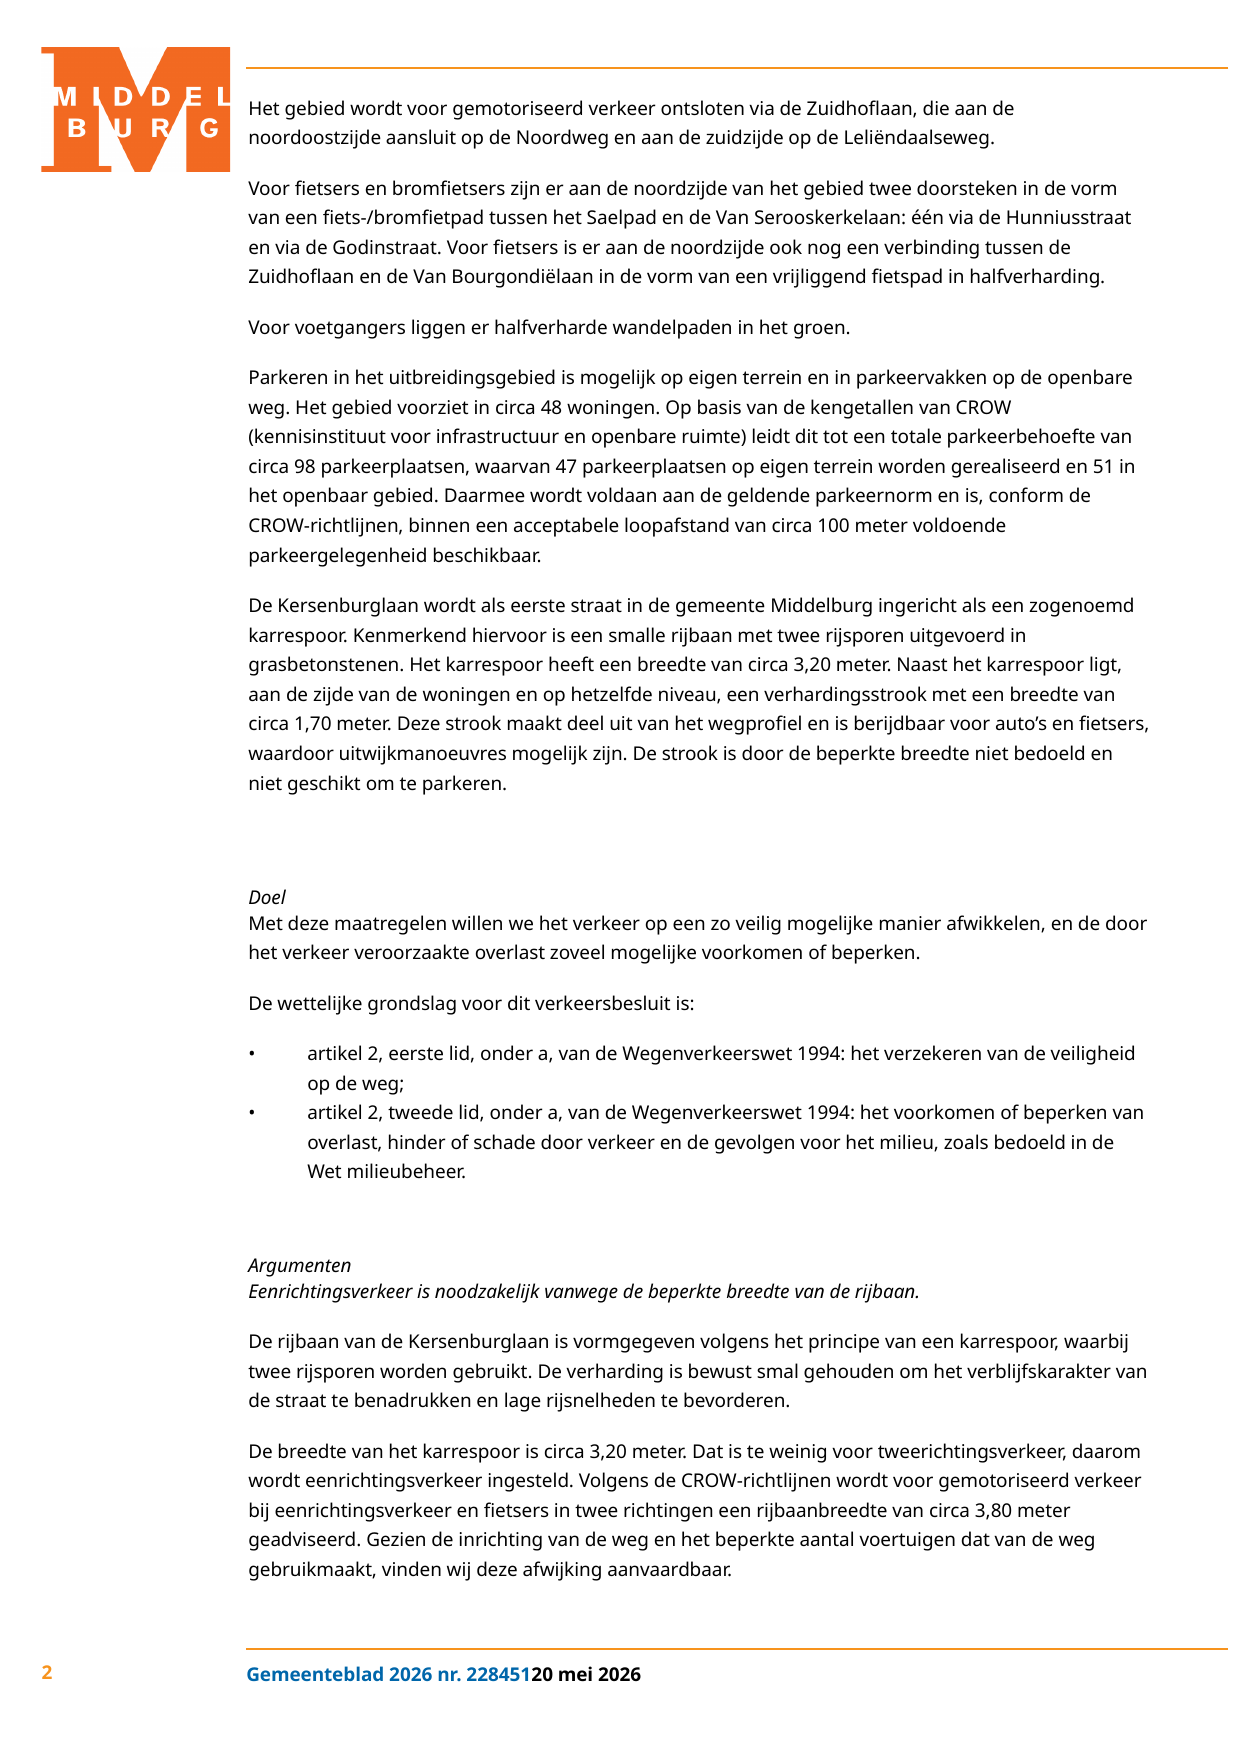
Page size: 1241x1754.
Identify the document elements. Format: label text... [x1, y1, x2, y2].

picture [41, 47, 231, 172]
text Voor fietsers en bromfietsers zijn er aan de noordzijde van het gebied twee doorsteken in de vorm van een fiets-/bromfietpad tussen het Saelpad en de Van Serooskerkelaan: één via de Hunniusstraat en via de Godinstraat. Voor fietsers is er aan de noordzijde ook nog een verbinding tussen de Zuidhoflaan en de Van Bourgondiëlaan in de vorm van een vrijliggend fietspad in halfverharding. [248, 175, 1152, 289]
text Doel [248, 884, 1152, 910]
text De rijbaan van de Kersenburglaan is vormgegeven volgens het principe van een karrespoor, waarbij twee rijsporen worden gebruikt. De verharding is bewust smal gehouden om het verblijfskarakter van de straat te benadrukken en lage rijsnelheden te bevorderen. [248, 1328, 1152, 1413]
text Eenrichtingsverkeer is noodzakelijk vanwege de beperkte breedte van de rijbaan. [248, 1278, 1152, 1304]
text De wettelijke grondslag voor dit verkeersbesluit is: [248, 990, 1152, 1016]
text Het gebied wordt voor gemotoriseerd verkeer ontsloten via de Zuidhoflaan, die aan de noordoostzijde aansluit op de Noordweg en aan de zuidzijde op de Leliëndaalseweg. [248, 95, 1152, 150]
text Voor voetgangers liggen er halfverharde wandelpaden in het groen. [248, 314, 1152, 340]
list artikel 2, tweede lid, onder a, van de Wegenverkeerswet 1994: het voorkomen of beperken van overlast, hinder of schade door verkeer en de gevolgen voor het milieu, zoals bedoeld in de Wet milieubeheer. [248, 1099, 1152, 1184]
text De breedte van het karrespoor is circa 3,20 meter. Dat is te weinig voor tweerichtingsverkeer, daarom wordt eenrichtingsverkeer ingesteld. Volgens de CROW-richtlijnen wordt voor gemotoriseerd verkeer bij eenrichtingsverkeer en fietsers in twee richtingen een rijbaanbreedte van circa 3,80 meter geadviseerd. Gezien de inrichting van de weg en het beperkte aantal voertuigen dat van de weg gebruikmaakt, vinden wij deze afwijking aanvaardbaar. [248, 1438, 1152, 1582]
list artikel 2, eerste lid, onder a, van de Wegenverkeerswet 1994: het verzekeren van de veiligheid op de weg; [248, 1040, 1152, 1096]
text Argumenten [248, 1252, 1152, 1278]
text Met deze maatregelen willen we het verkeer op een zo veilig mogelijke manier afwikkelen, en de door het verkeer veroorzaakte overlast zoveel mogelijke voorkomen of beperken. [248, 910, 1152, 965]
text Parkeren in het uitbreidingsgebied is mogelijk op eigen terrein en in parkeervakken op de openbare weg. Het gebied voorziet in circa 48 woningen. Op basis van de kengetallen van CROW (kennisinstituut voor infrastructuur en openbare ruimte) leidt dit tot een totale parkeerbehoefte van circa 98 parkeerplaatsen, waarvan 47 parkeerplaatsen op eigen terrein worden gerealiseerd en 51 in het openbaar gebied. Daarmee wordt voldaan aan de geldende parkeernorm en is, conform de CROW‑richtlijnen, binnen een acceptabele loopafstand van circa 100 meter voldoende parkeergelegenheid beschikbaar. [248, 364, 1152, 568]
text De Kersenburglaan wordt als eerste straat in de gemeente Middelburg ingericht als een zogenoemd karrespoor. Kenmerkend hiervoor is een smalle rijbaan met twee rijsporen uitgevoerd in grasbetonstenen. Het karrespoor heeft een breedte van circa 3,20 meter. Naast het karrespoor ligt, aan de zijde van de woningen en op hetzelfde niveau, een verhardingsstrook met een breedte van circa 1,70 meter. Deze strook maakt deel uit van het wegprofiel en is berijdbaar voor auto’s en fietsers, waardoor uitwijkmanoeuvres mogelijk zijn. De strook is door de beperkte breedte niet bedoeld en niet geschikt om te parkeren. [248, 592, 1152, 796]
